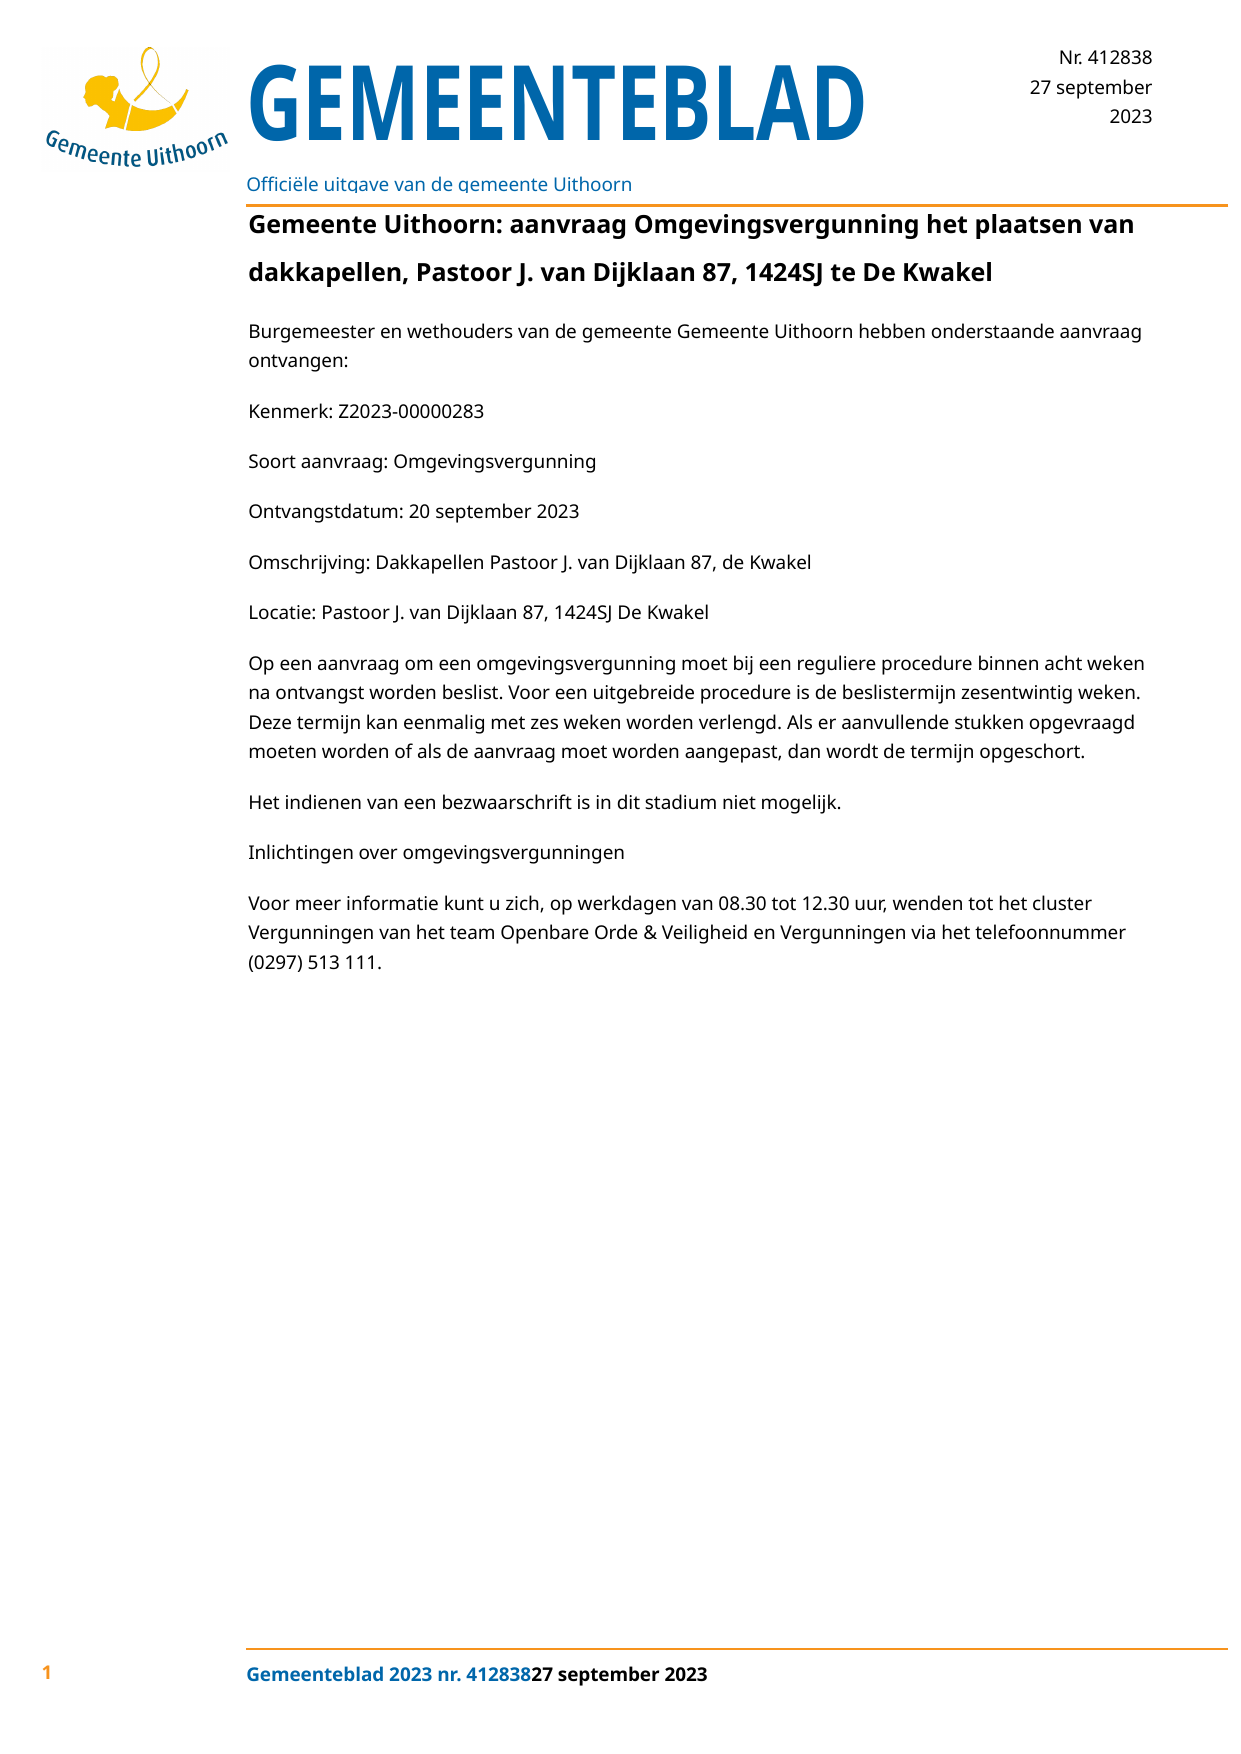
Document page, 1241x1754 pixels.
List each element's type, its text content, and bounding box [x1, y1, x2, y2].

text Het indienen van een bezwaarschrift is in dit stadium niet mogelijk. [248, 789, 1152, 815]
text Burgemeester en wethouders van de gemeente Gemeente Uithoorn hebben onderstaande aanvraag ontvangen: [248, 318, 1152, 373]
text Voor meer informatie kunt u zich, op werkdagen van 08.30 tot 12.30 uur, wenden tot het cluster Vergunningen van het team Openbare Orde & Veiligheid en Vergunningen via het telefoonnummer (0297) 513 111. [248, 890, 1152, 975]
text Locatie: Pastoor J. van Dijklaan 87, 1424SJ De Kwakel [248, 599, 1152, 625]
picture [41, 47, 231, 172]
text Op een aanvraag om een omgevingsvergunning moet bij een reguliere procedure binnen acht weken na ontvangst worden beslist. Voor een uitgebreide procedure is de beslistermijn zesentwintig weken. Deze termijn kan eenmalig met zes weken worden verlengd. Als er aanvullende stukken opgevraagd moeten worden of als de aanvraag moet worden aangepast, dan wordt de termijn opgeschort. [248, 650, 1152, 764]
text Kenmerk: Z2023-00000283 [248, 398, 1152, 424]
text Soort aanvraag: Omgevingsvergunning [248, 448, 1152, 474]
text Gemeente Uithoorn: aanvraag Omgevingsvergunning het plaatsen van dakkapellen, Pastoor J. van Dijklaan 87, 1424SJ te De Kwakel [248, 207, 1152, 288]
text Ontvangstdatum: 20 september 2023 [248, 499, 1152, 524]
text Inlichtingen over omgevingsvergunningen [248, 839, 1152, 865]
text Omschrijving: Dakkapellen Pastoor J. van Dijklaan 87, de Kwakel [248, 549, 1152, 575]
